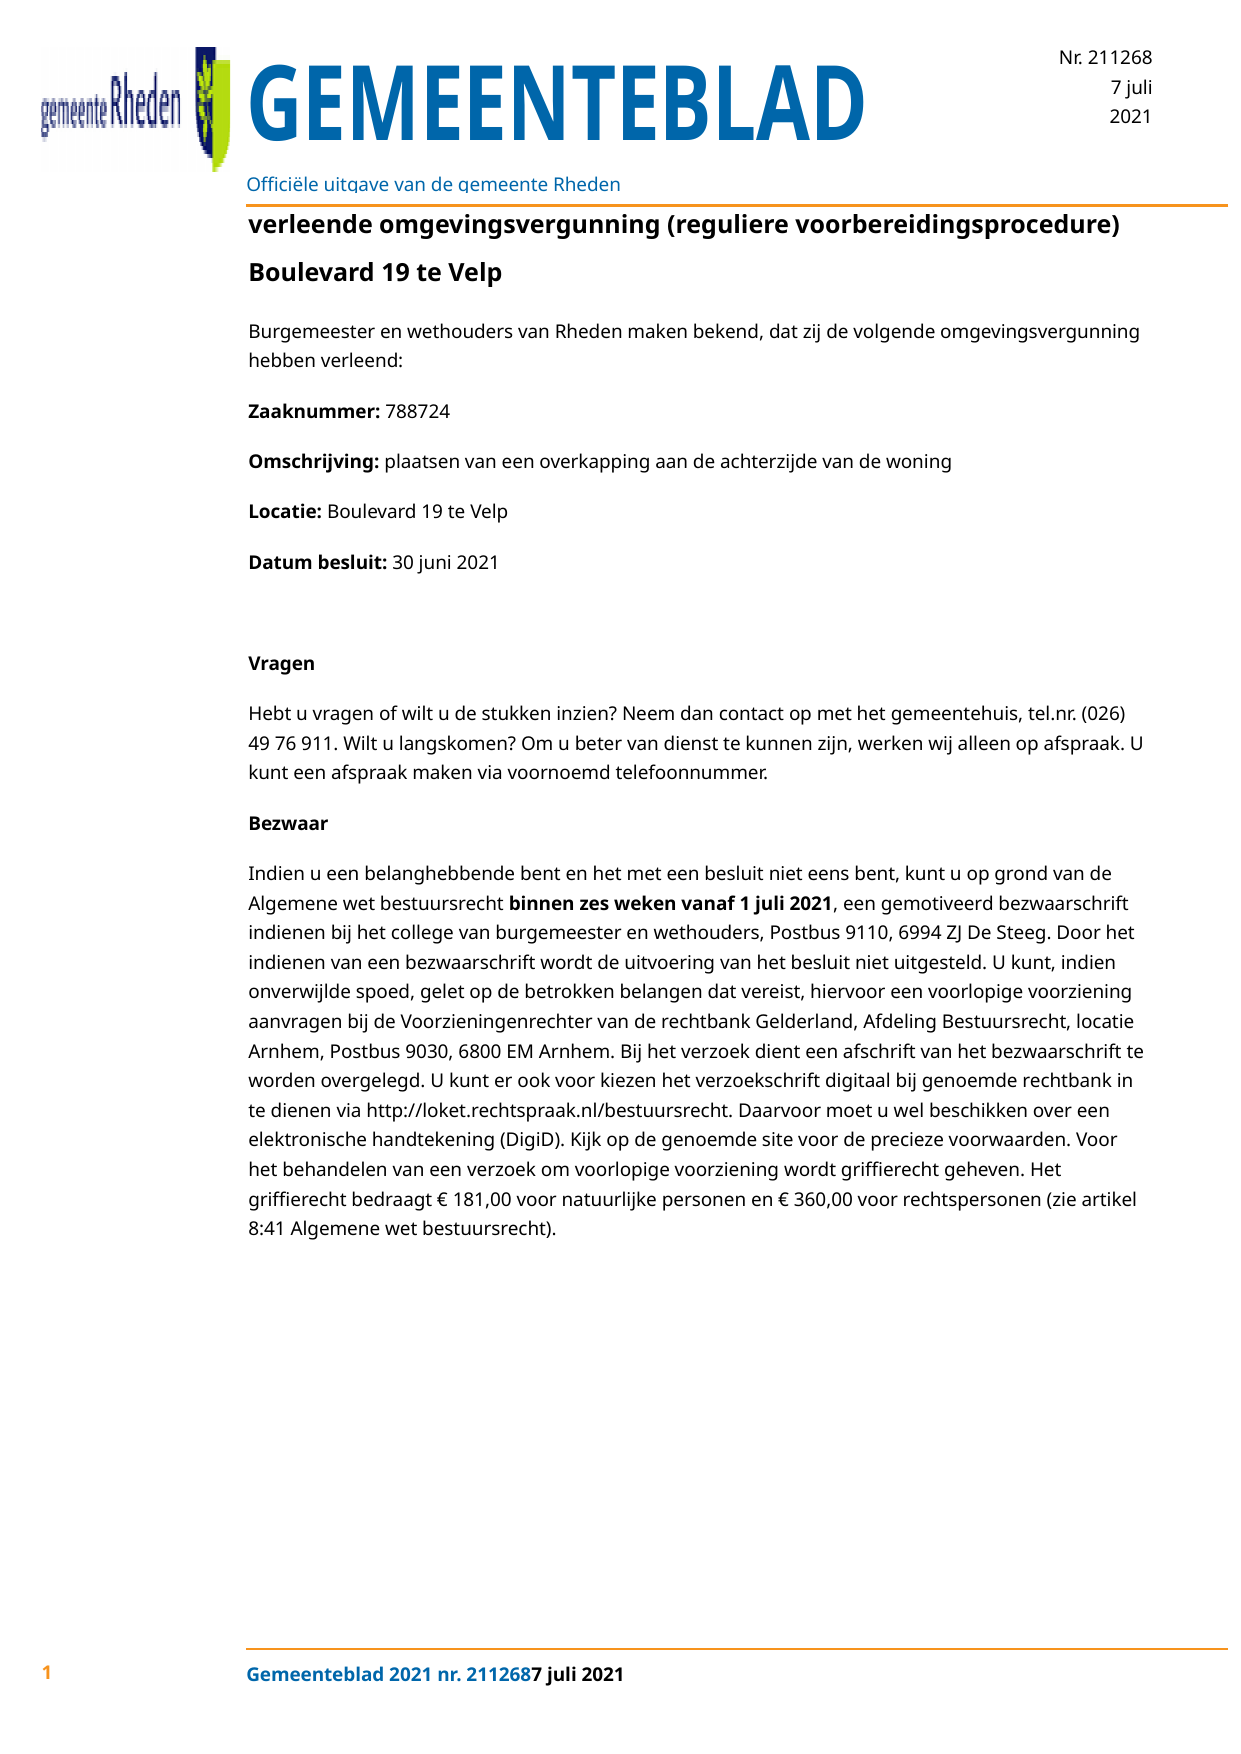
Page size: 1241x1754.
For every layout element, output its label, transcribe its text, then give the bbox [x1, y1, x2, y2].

text Burgemeester en wethouders van Rheden maken bekend, dat zij de volgende omgevingsvergunning hebben verleend: [248, 318, 1152, 373]
text Bezwaar [248, 810, 1152, 836]
text verleende omgevingsvergunning (reguliere voorbereidingsprocedure) Boulevard 19 te Velp [248, 207, 1152, 288]
text Locatie: Boulevard 19 te Velp [248, 499, 1152, 524]
text Omschrijving: plaatsen van een overkapping aan de achterzijde van de woning [248, 448, 1152, 474]
text Datum besluit: 30 juni 2021 [248, 549, 1152, 575]
text Indien u een belanghebbende bent en het met een besluit niet eens bent, kunt u op grond van de Algemene wet bestuursrecht binnen zes weken vanaf 1 juli 2021, een gemotiveerd bezwaarschrift indienen bij het college van burgemeester en wethouders, Postbus 9110, 6994 ZJ De Steeg. Door het indienen van een bezwaarschrift wordt de uitvoering van het besluit niet uitgesteld. U kunt, indien onverwijlde spoed, gelet op de betrokken belangen dat vereist, hiervoor een voorlopige voorziening aanvragen bij de Voorzieningenrechter van de rechtbank Gelderland, Afdeling Bestuursrecht, locatie Arnhem, Postbus 9030, 6800 EM Arnhem. Bij het verzoek dient een afschrift van het bezwaarschrift te worden overgelegd. U kunt er ook voor kiezen het verzoekschrift digitaal bij genoemde rechtbank in te dienen via http://loket.rechtspraak.nl/bestuursrecht. Daarvoor moet u wel beschikken over een elektronische handtekening (DigiD). Kijk op de genoemde site voor de precieze voorwaarden. Voor het behandelen van een verzoek om voorlopige voorziening wordt griffierecht geheven. Het griffierecht bedraagt € 181,00 voor natuurlijke personen en € 360,00 voor rechtspersonen (zie artikel 8:41 Algemene wet bestuursrecht). [248, 860, 1152, 1241]
text Hebt u vragen of wilt u de stukken inzien? Neem dan contact op met het gemeentehuis, tel.nr. (026) 49 76 911. Wilt u langskomen? Om u beter van dienst te kunnen zijn, werken wij alleen op afspraak. U kunt een afspraak maken via voornoemd telefoonnummer. [248, 700, 1152, 785]
text Zaaknummer: 788724 [248, 398, 1152, 424]
picture [41, 47, 231, 172]
text Vragen [248, 650, 1152, 676]
